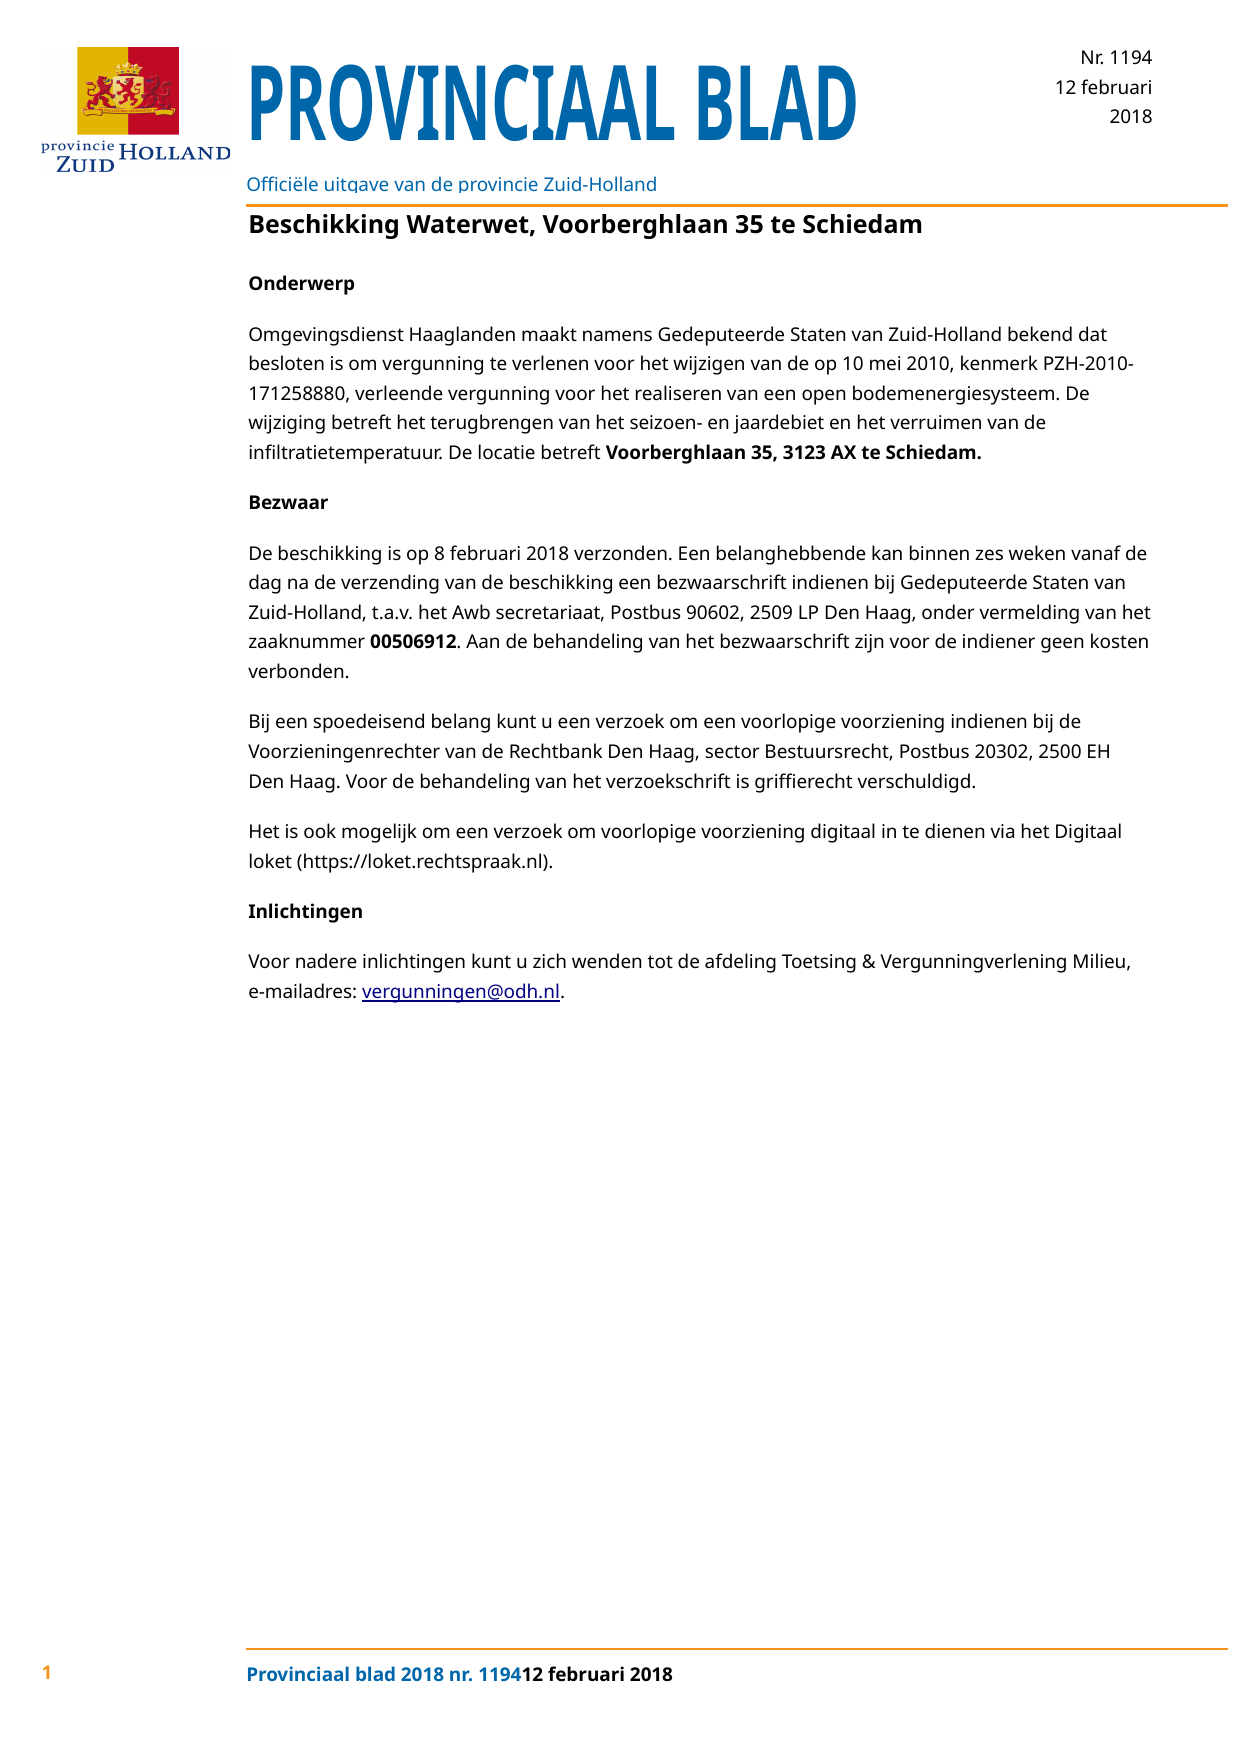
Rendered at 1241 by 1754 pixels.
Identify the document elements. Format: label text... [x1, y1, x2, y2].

text Bij een spoedeisend belang kunt u een verzoek om een voorlopige voorziening indienen bij de Voorzieningenrechter van de Rechtbank Den Haag, sector Bestuursrecht, Postbus 20302, 2500 EH Den Haag. Voor de behandeling van het verzoekschrift is griffierecht verschuldigd. [248, 709, 1152, 793]
text Het is ook mogelijk om een verzoek om voorlopige voorziening digitaal in te dienen via het Digitaal loket (https://loket.rechtspraak.nl). [248, 818, 1152, 873]
text De beschikking is op 8 februari 2018 verzonden. Een belanghebbende kan binnen zes weken vanaf de dag na de verzending van de beschikking een bezwaarschrift indienen bij Gedeputeerde Staten van Zuid-Holland, t.a.v. het Awb secretariaat, Postbus 90602, 2509 LP Den Haag, onder vermelding van het zaaknummer 00506912. Aan de behandeling van het bezwaarschrift zijn voor de indiener geen kosten verbonden. [248, 540, 1152, 684]
text Inlichtingen [248, 898, 1152, 924]
text Omgevingsdienst Haaglanden maakt namens Gedeputeerde Staten van Zuid-Holland bekend dat besloten is om vergunning te verlenen voor het wijzigen van de op 10 mei 2010, kenmerk PZH-2010-171258880, verleende vergunning voor het realiseren van een open bodemenergiesysteem. De wijziging betreft het terugbrengen van het seizoen- en jaardebiet en het verruimen van de infiltratietemperatuur. De locatie betreft Voorberghlaan 35, 3123 AX te Schiedam. [248, 321, 1152, 465]
text Onderwerp [248, 270, 1152, 296]
picture [41, 47, 231, 172]
text Beschikking Waterwet, Voorberghlaan 35 te Schiedam [248, 207, 1152, 241]
text Bezwaar [248, 489, 1152, 515]
text Voor nadere inlichtingen kunt u zich wenden tot de afdeling Toetsing & Vergunningverlening Milieu, e-mailadres: vergunningen@odh.nl. [248, 949, 1152, 1004]
